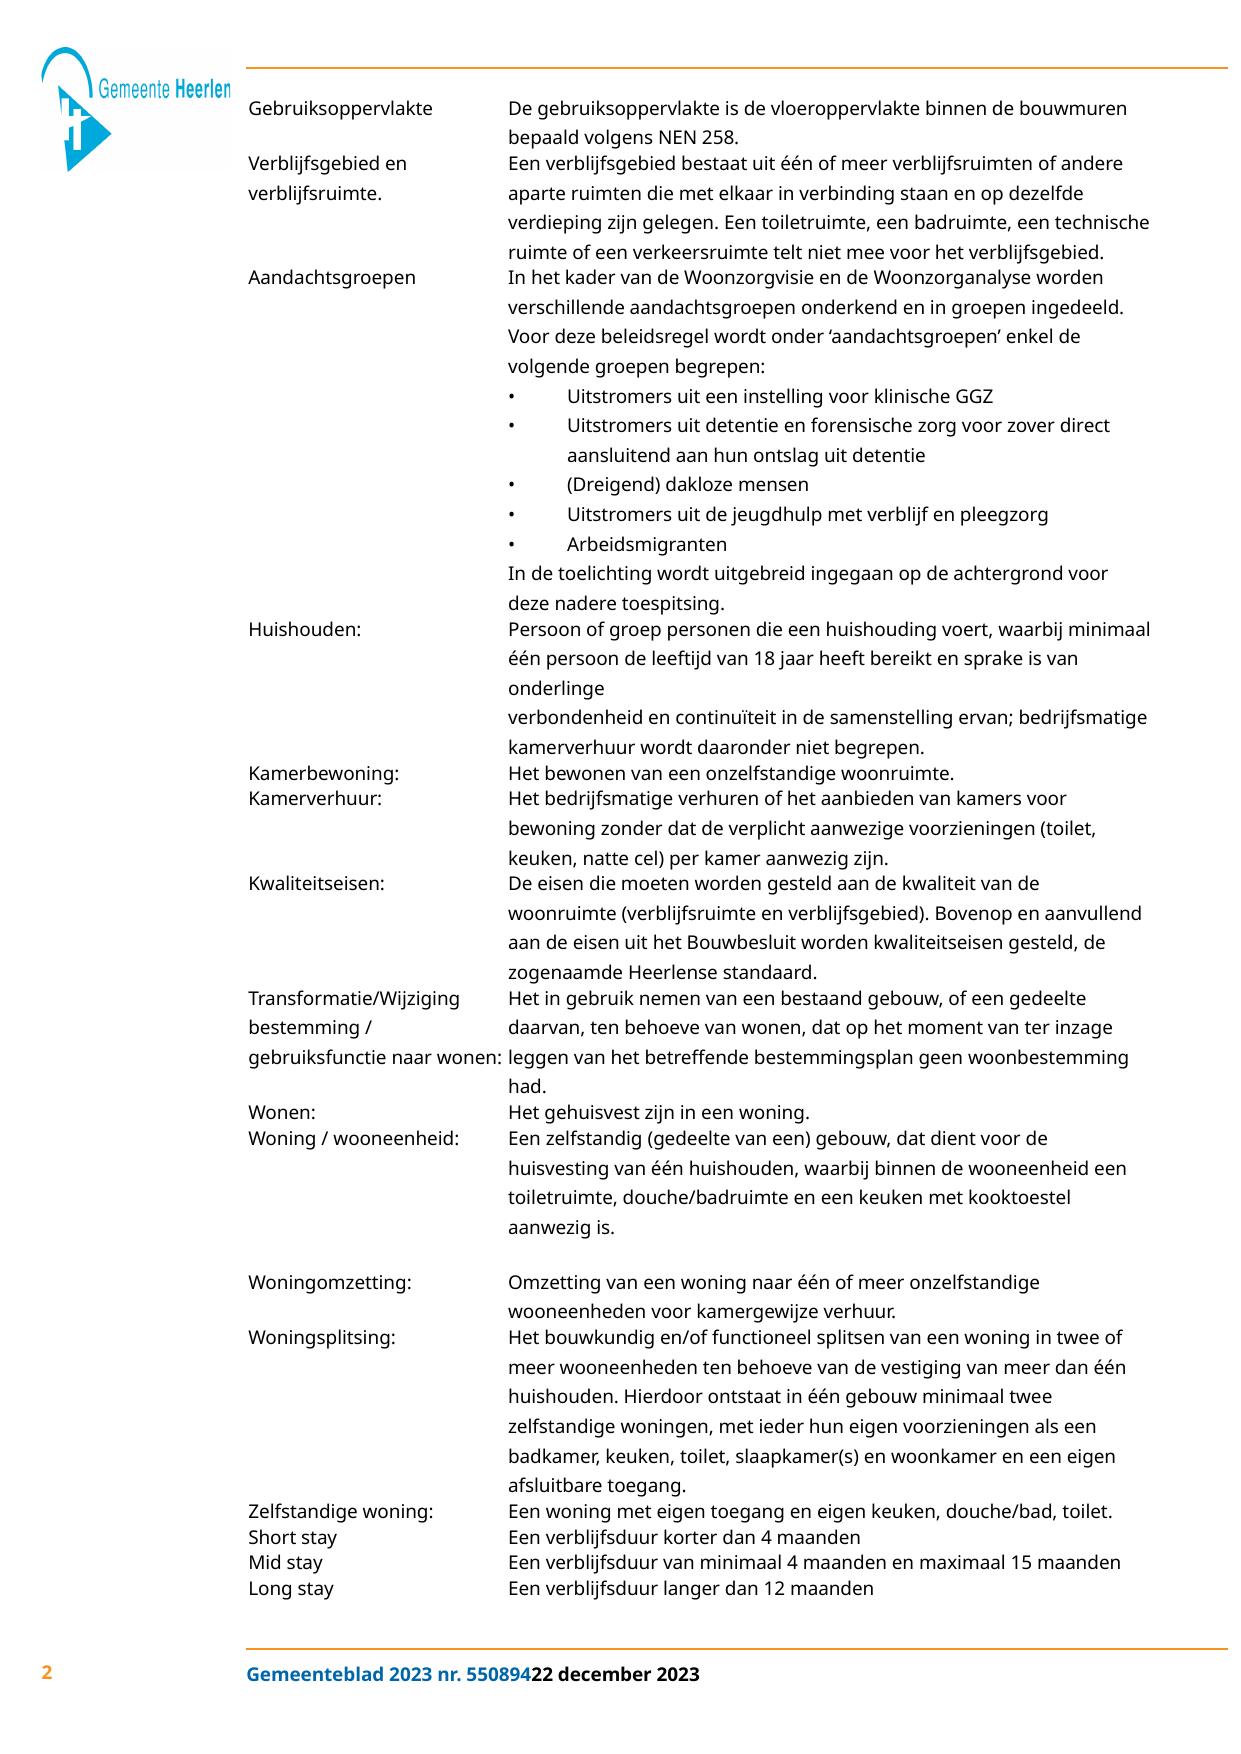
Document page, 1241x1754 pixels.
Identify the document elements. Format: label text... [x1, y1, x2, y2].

table_cell Zelfstandige woning: [248, 1498, 508, 1524]
picture [41, 47, 231, 172]
table_cell Woningsplitsing: [248, 1325, 508, 1498]
table_cell Het bouwkundig en/of functioneel splitsen van een woning in twee of meer wooneenheden ten behoeve van de vestiging van meer dan één huishouden. Hierdoor ontstaat in één gebouw minimaal twee zelfstandige woningen, met ieder hun eigen voorzieningen als een badkamer, keuken, toilet, slaapkamer(s) en woonkamer en een eigen afsluitbare toegang. [508, 1325, 1152, 1498]
table_cell Een verblijfsduur langer dan 12 maanden [508, 1575, 1152, 1601]
table_cell Verblijfsgebied en verblijfsruimte. [248, 150, 508, 264]
table_cell Persoon of groep personen die een huishouding voert, waarbij minimaal één persoon de leeftijd van 18 jaar heeft bereikt en sprake is van onderlinge verbondenheid en continuïteit in de samenstelling ervan; bedrijfsmatige kamerverhuur wordt daaronder niet begrepen. [508, 616, 1152, 760]
table_cell Kamerbewoning: [248, 760, 508, 786]
table_cell Het bedrijfsmatige verhuren of het aanbieden van kamers voor bewoning zonder dat de verplicht aanwezige voorzieningen (toilet, keuken, natte cel) per kamer aanwezig zijn. [508, 786, 1152, 870]
table_cell Wonen: [248, 1099, 508, 1125]
table_cell Een verblijfsduur van minimaal 4 maanden en maximaal 15 maanden [508, 1550, 1152, 1575]
picture [41, 47, 59, 70]
table_cell Woning / wooneenheid: [248, 1125, 508, 1269]
table_cell Een woning met eigen toegang en eigen keuken, douche/bad, toilet. [508, 1498, 1152, 1524]
table_cell Kwaliteitseisen: [248, 870, 508, 985]
table_cell Een verblijfsgebied bestaat uit één of meer verblijfsruimten of andere aparte ruimten die met elkaar in verbinding staan en op dezelfde verdieping zijn gelegen. Een toiletruimte, een badruimte, een technische ruimte of een verkeersruimte telt niet mee voor het verblijfsgebied. [508, 150, 1152, 264]
table_cell Aandachtsgroepen [248, 265, 508, 616]
table_cell Long stay [248, 1575, 508, 1601]
table_cell In het kader van de Woonzorgvisie en de Woonzorganalyse worden verschillende aandachtsgroepen onderkend en in groepen ingedeeld. Voor deze beleidsregel wordt onder ‘aandachtsgroepen’ enkel de volgende groepen begrepen: Uitstromers uit een instelling voor klinische GGZ Uitstromers uit detentie en forensische zorg voor zover direct aansluitend aan hun ontslag uit detentie (Dreigend) dakloze mensen Uitstromers uit de jeugdhulp met verblijf en pleegzorg Arbeidsmigranten In de toelichting wordt uitgebreid ingegaan op de achtergrond voor deze nadere toespitsing. [508, 265, 1152, 616]
table_cell Transformatie/Wijziging bestemming / gebruiksfunctie naar wonen: [248, 985, 508, 1099]
table_cell De eisen die moeten worden gesteld aan de kwaliteit van de woonruimte (verblijfsruimte en verblijfsgebied). Bovenop en aanvullend aan de eisen uit het Bouwbesluit worden kwaliteitseisen gesteld, de zogenaamde Heerlense standaard. [508, 870, 1152, 985]
table_cell Een verblijfsduur korter dan 4 maanden [508, 1524, 1152, 1549]
table_cell Huishouden: [248, 616, 508, 760]
table_cell De gebruiksoppervlakte is de vloeroppervlakte binnen de bouwmuren bepaald volgens NEN 258. [508, 95, 1152, 150]
table_cell Gebruiksoppervlakte [248, 95, 508, 150]
table_cell Een zelfstandig (gedeelte van een) gebouw, dat dient voor de huisvesting van één huishouden, waarbij binnen de wooneenheid een toiletruimte, douche/badruimte en een keuken met kooktoestel aanwezig is. [508, 1125, 1152, 1269]
table_cell Short stay [248, 1524, 508, 1549]
table_cell Mid stay [248, 1550, 508, 1575]
table_cell Het bewonen van een onzelfstandige woonruimte. [508, 760, 1152, 786]
table_cell Het in gebruik nemen van een bestaand gebouw, of een gedeelte daarvan, ten behoeve van wonen, dat op het moment van ter inzage leggen van het betreffende bestemmingsplan geen woonbestemming had. [508, 985, 1152, 1099]
table_cell Woningomzetting: [248, 1269, 508, 1324]
table_cell Kamerverhuur: [248, 786, 508, 870]
table_cell Omzetting van een woning naar één of meer onzelfstandige wooneenheden voor kamergewijze verhuur. [508, 1269, 1152, 1324]
table_cell Het gehuisvest zijn in een woning. [508, 1099, 1152, 1125]
